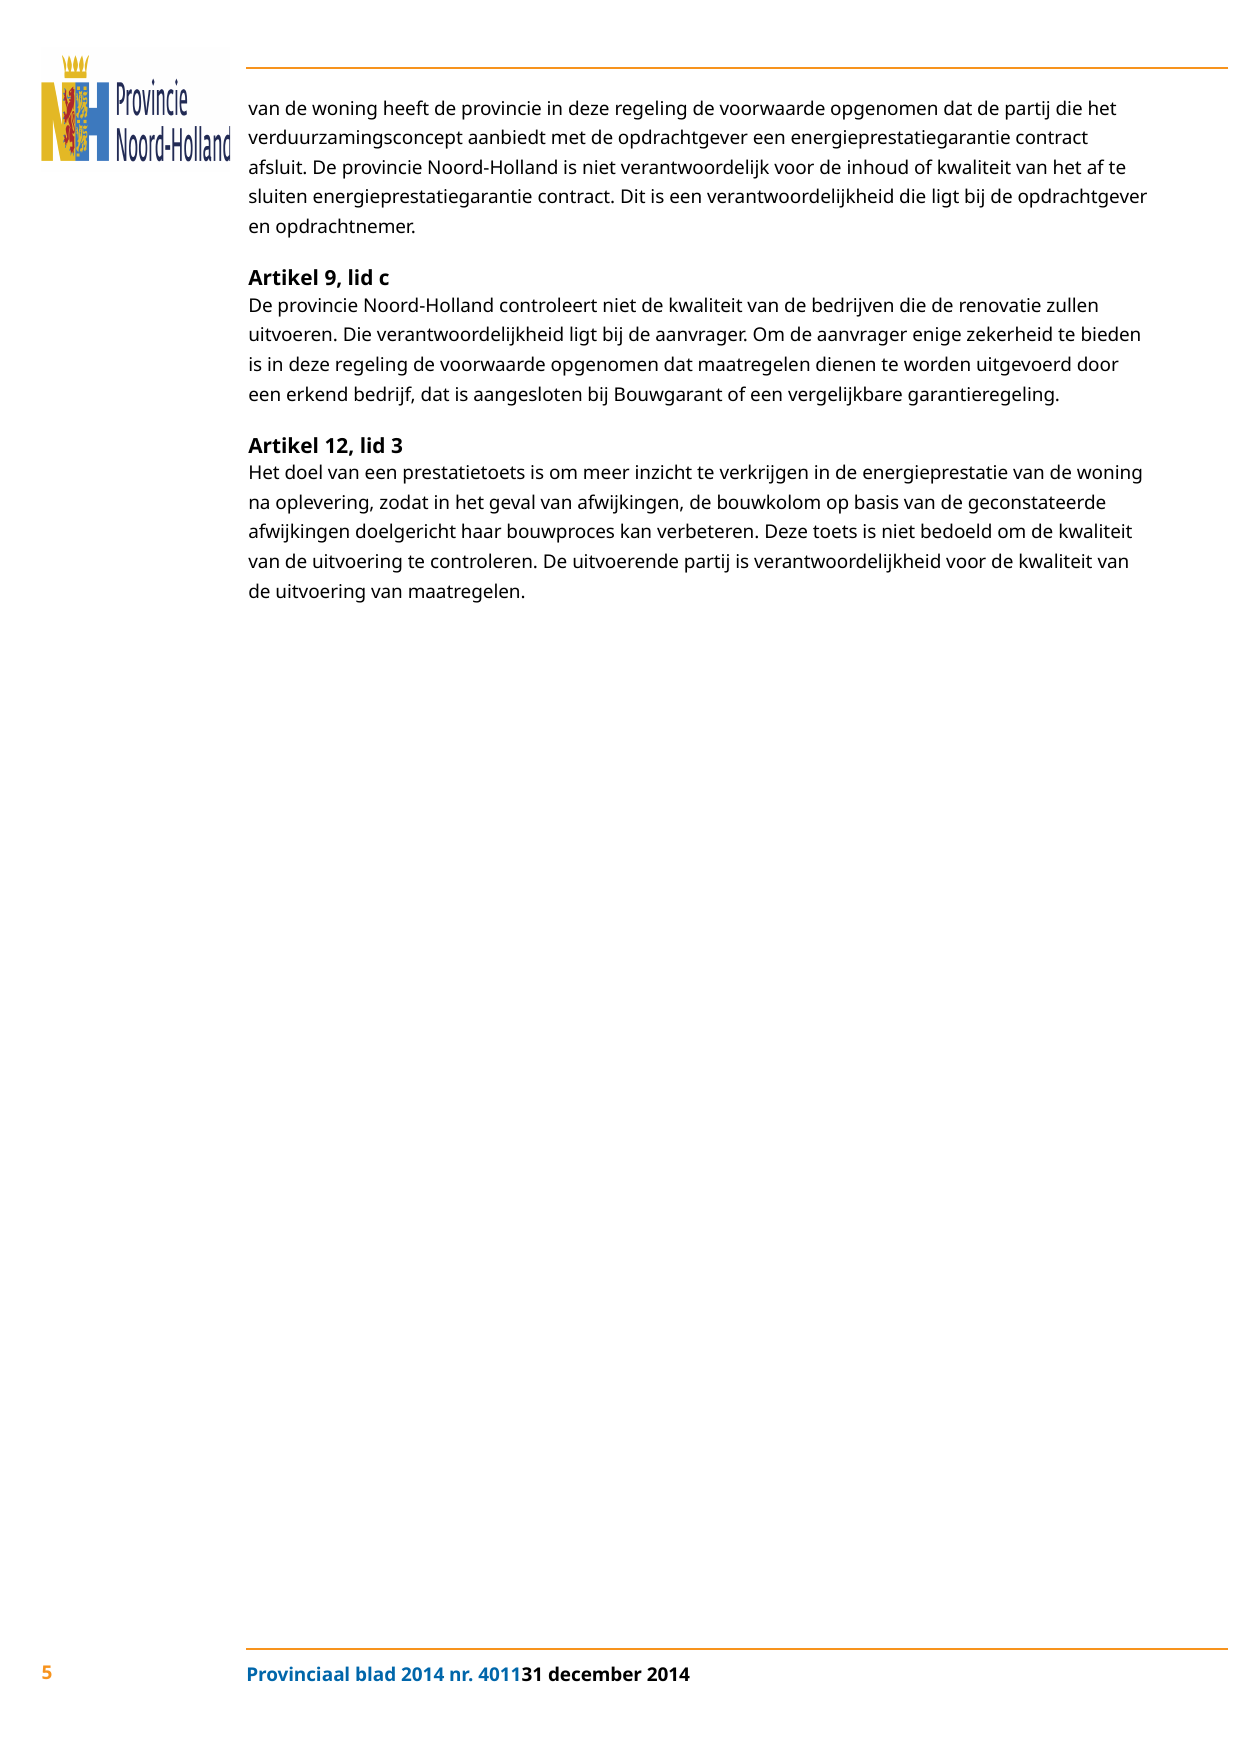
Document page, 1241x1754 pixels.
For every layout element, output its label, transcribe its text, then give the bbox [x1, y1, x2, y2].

text Het doel van een prestatietoets is om meer inzicht te verkrijgen in de energieprestatie van de woning na oplevering, zodat in het geval van afwijkingen, de bouwkolom op basis van de geconstateerde afwijkingen doelgericht haar bouwproces kan verbeteren. Deze toets is niet bedoeld om de kwaliteit van de uitvoering te controleren. De uitvoerende partij is verantwoordelijkheid voor de kwaliteit van de uitvoering van maatregelen. [248, 459, 1152, 604]
picture [41, 47, 231, 172]
text De provincie Noord-Holland controleert niet de kwaliteit van de bedrijven die de renovatie zullen uitvoeren. Die verantwoordelijkheid ligt bij de aanvrager. Om de aanvrager enige zekerheid te bieden is in deze regeling de voorwaarde opgenomen dat maatregelen dienen te worden uitgevoerd door een erkend bedrijf, dat is aangesloten bij Bouwgarant of een vergelijkbare garantieregeling. [248, 292, 1152, 406]
text van de woning heeft de provincie in deze regeling de voorwaarde opgenomen dat de partij die het verduurzamingsconcept aanbiedt met de opdrachtgever een energieprestatiegarantie contract afsluit. De provincie Noord-Holland is niet verantwoordelijk voor de inhoud of kwaliteit van het af te sluiten energieprestatiegarantie contract. Dit is een verantwoordelijkheid die ligt bij de opdrachtgever en opdrachtnemer. [248, 95, 1152, 239]
text Artikel 9, lid c [248, 263, 1152, 292]
text Artikel 12, lid 3 [248, 431, 1152, 459]
